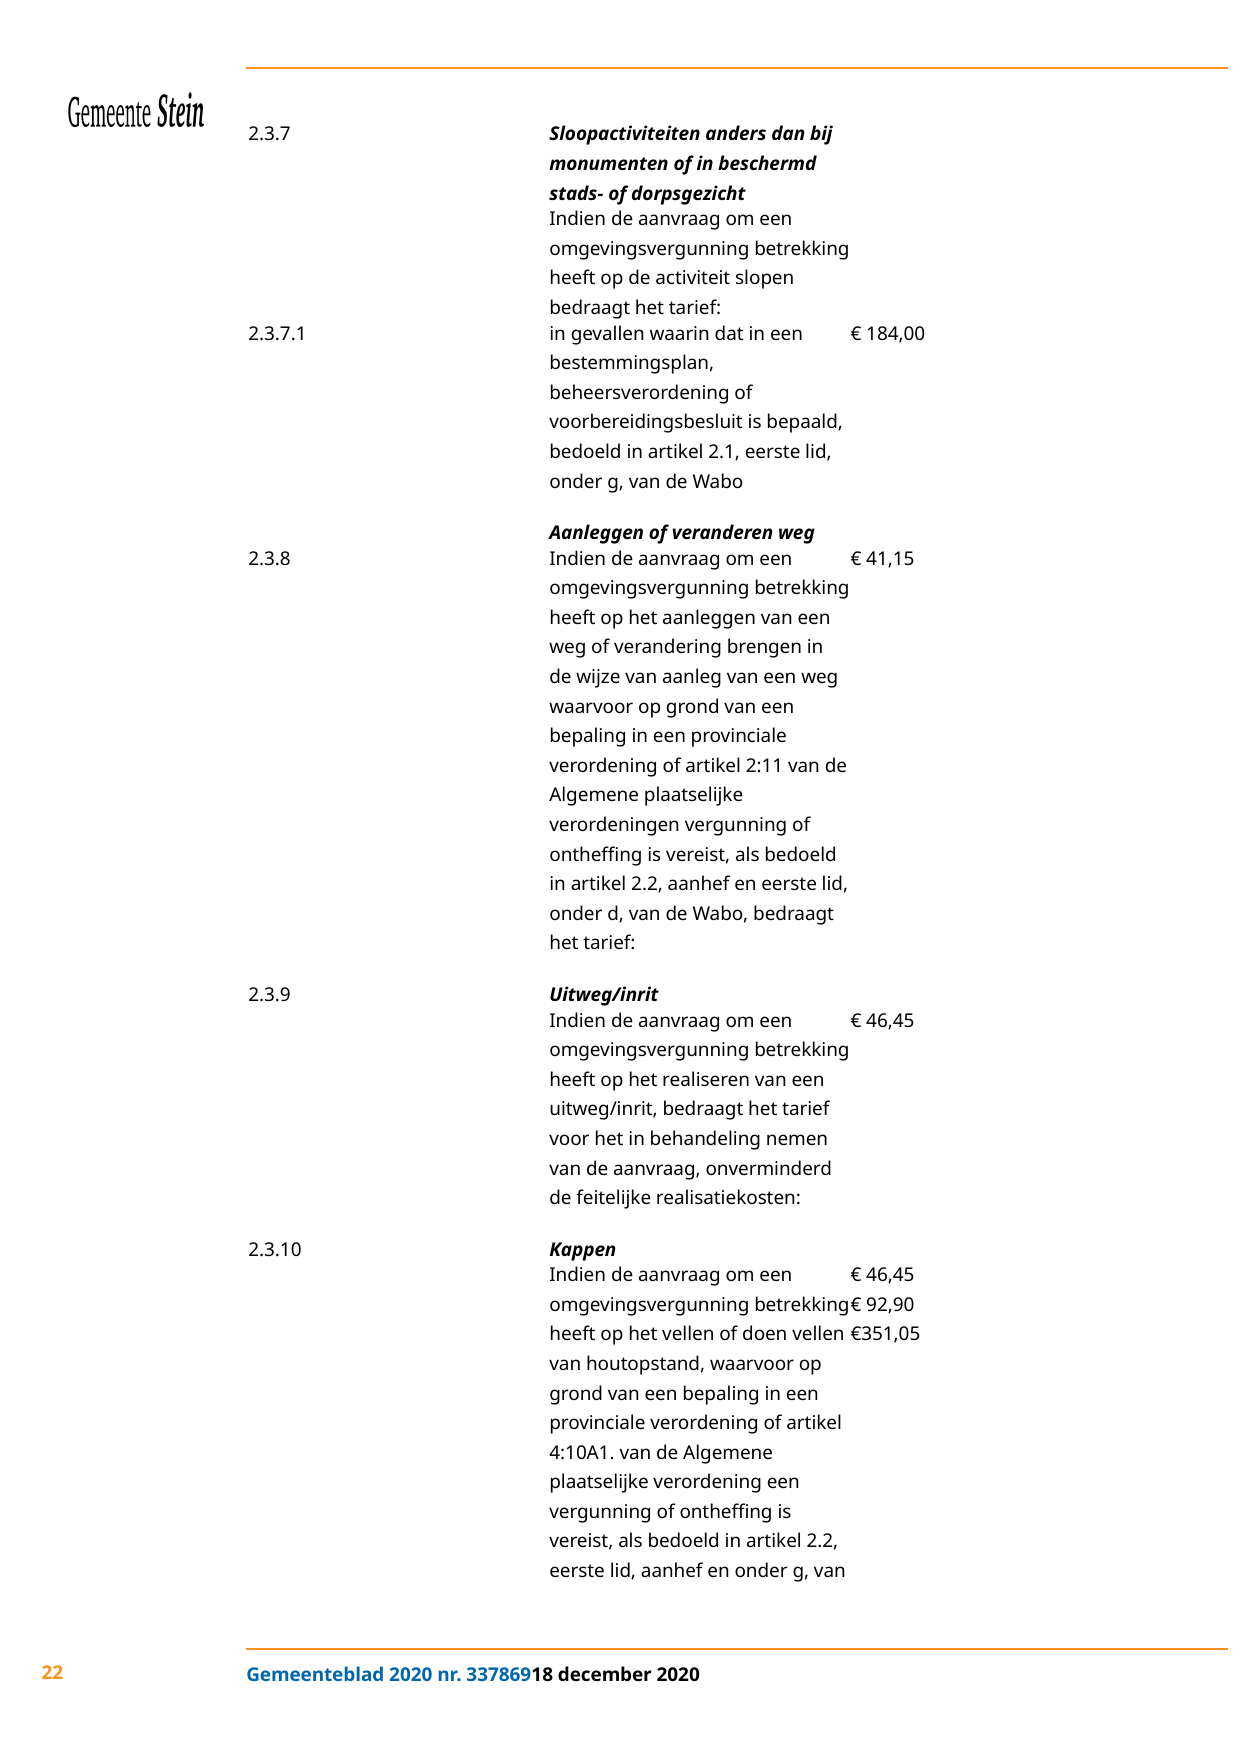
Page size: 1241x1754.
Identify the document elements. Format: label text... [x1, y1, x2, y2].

table_cell [850, 205, 1152, 320]
table_cell in gevallen waarin dat in een bestemmingsplan, beheersverordening of voorbereidingsbesluit is bepaald, bedoeld in artikel 2.1, eerste lid, onder g, van de Wabo [549, 320, 850, 493]
table_cell [850, 494, 1152, 519]
table_cell Uitweg/inrit [549, 981, 850, 1007]
table_cell [850, 1210, 1152, 1236]
table_cell [248, 955, 549, 981]
table_cell Indien de aanvraag om een omgevingsvergunning betrekking heeft op de activiteit slopen bedraagt het tarief: [549, 205, 850, 320]
table_cell € 46,45 [850, 1007, 1152, 1210]
table_cell [248, 519, 549, 545]
table_cell [549, 494, 850, 519]
table_cell Indien de aanvraag om een omgevingsvergunning betrekking heeft op het realiseren van een uitweg/inrit, bedraagt het tarief voor het in behandeling nemen van de aanvraag, onverminderd de feitelijke realisatiekosten: [549, 1007, 850, 1210]
table_cell Kappen [549, 1236, 850, 1261]
table_cell 2.3.7.1 [248, 320, 549, 493]
table_cell [248, 205, 549, 320]
table_cell Indien de aanvraag om een omgevingsvergunning betrekking heeft op het vellen of doen vellen van houtopstand, waarvoor op grond van een bepaling in een provinciale verordening of artikel 4:10A1. van de Algemene plaatselijke verordening een vergunning of ontheffing is vereist, als bedoeld in artikel 2.2, eerste lid, aanhef en onder g, van [549, 1261, 850, 1583]
picture [41, 47, 231, 172]
table_cell [248, 1261, 549, 1583]
table_cell Indien de aanvraag om een omgevingsvergunning betrekking heeft op het aanleggen van een weg of verandering brengen in de wijze van aanleg van een weg waarvoor op grond van een bepaling in een provinciale verordening of artikel 2:11 van de Algemene plaatselijke verordeningen vergunning of ontheffing is vereist, als bedoeld in artikel 2.2, aanhef en eerste lid, onder d, van de Wabo, bedraagt het tarief: [549, 545, 850, 955]
table_cell € 46,45 € 92,90 €351,05 [850, 1261, 1152, 1583]
table_cell [248, 494, 549, 519]
table_cell 2.3.8 [248, 545, 549, 955]
table_cell [850, 519, 1152, 545]
table_cell [850, 955, 1152, 981]
table_cell [248, 95, 549, 121]
table_cell [850, 121, 1152, 205]
table_cell [549, 955, 850, 981]
table_cell 2.3.10 [248, 1236, 549, 1261]
table_cell [850, 981, 1152, 1007]
table_cell [850, 95, 1152, 121]
table_cell [850, 1236, 1152, 1261]
table_cell € 184,00 [850, 320, 1152, 493]
table_cell [248, 1210, 549, 1236]
table_cell [549, 95, 850, 121]
table_cell Sloopactiviteiten anders dan bij monumenten of in beschermd stads- of dorpsgezicht [549, 121, 850, 205]
table_cell [248, 1007, 549, 1210]
table_cell 2.3.7 [248, 121, 549, 205]
table_cell 2.3.9 [248, 981, 549, 1007]
table_cell € 41,15 [850, 545, 1152, 955]
table_cell [549, 1210, 850, 1236]
table_cell Aanleggen of veranderen weg [549, 519, 850, 545]
